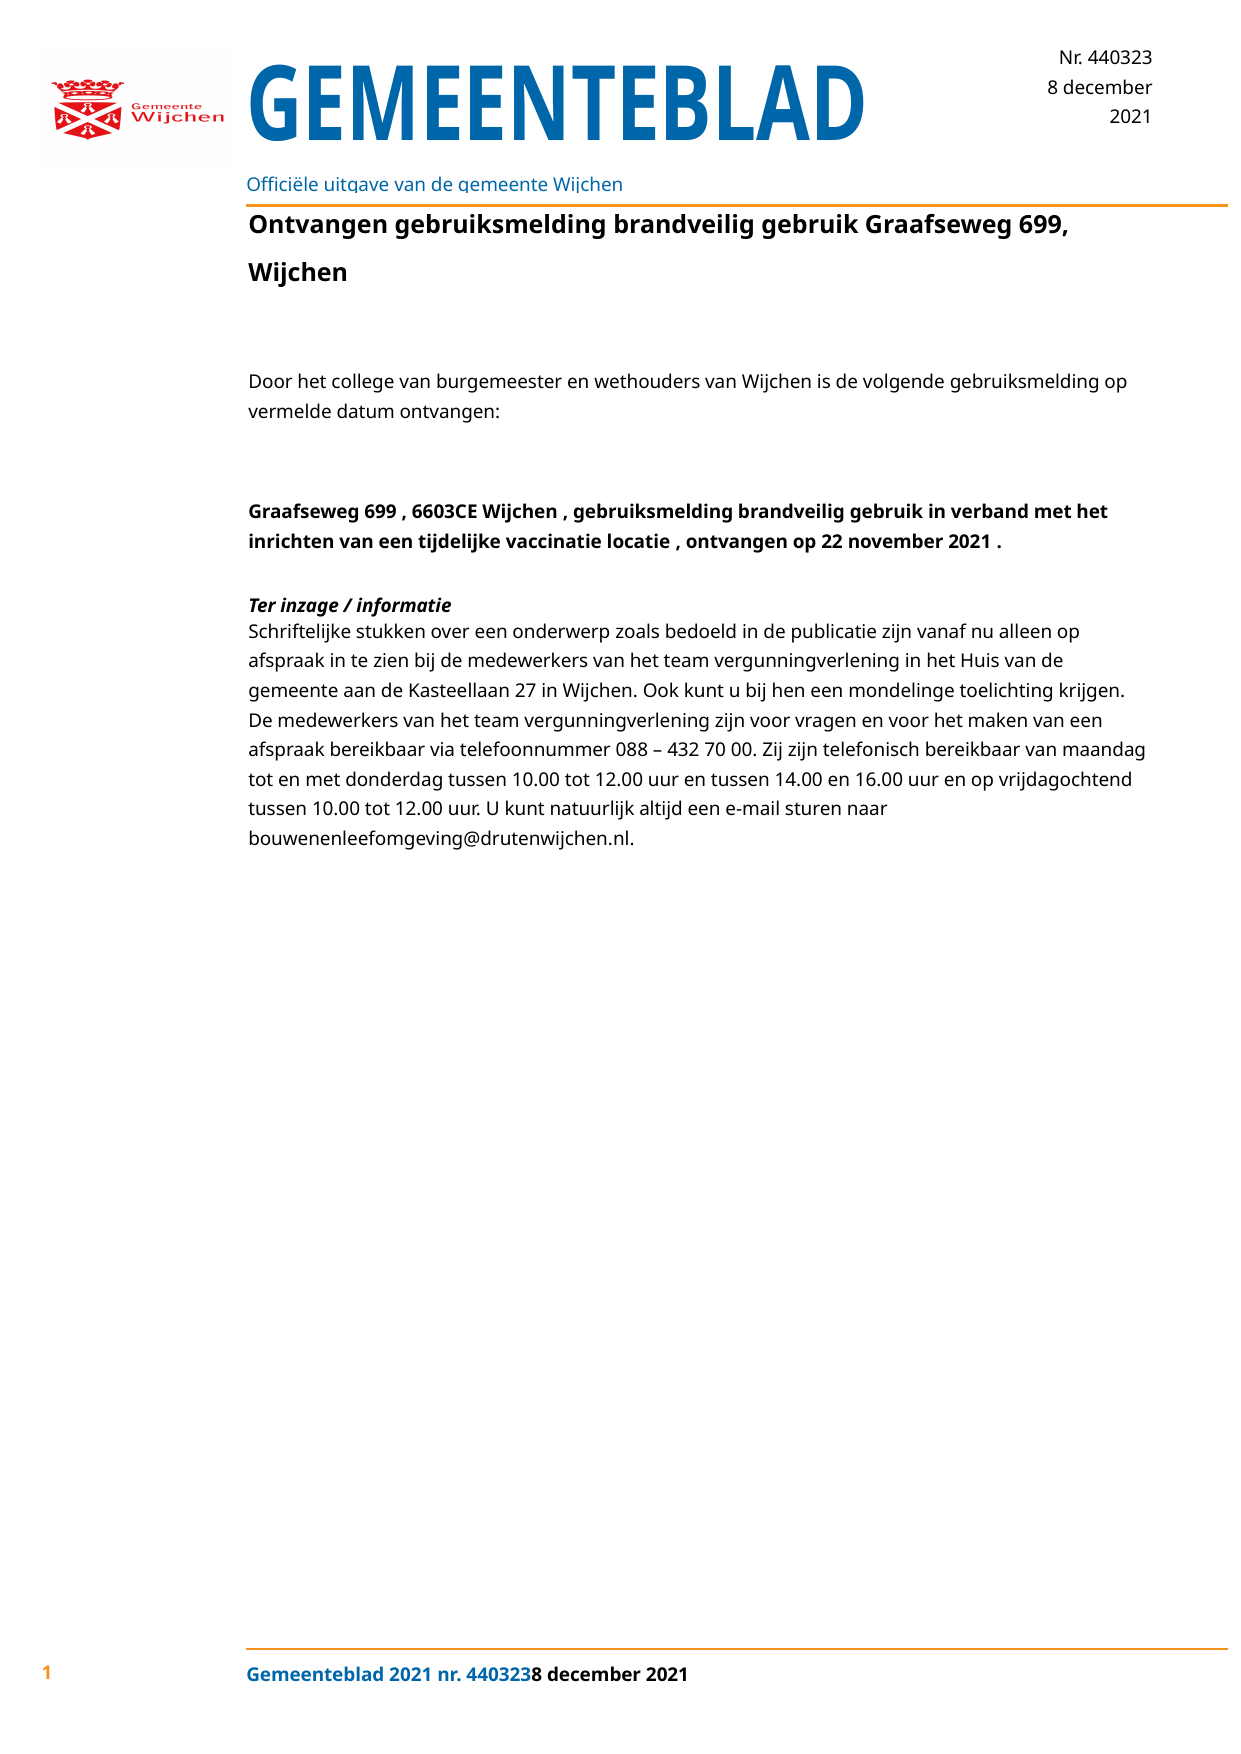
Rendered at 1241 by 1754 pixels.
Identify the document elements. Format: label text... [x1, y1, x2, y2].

picture [41, 47, 231, 172]
text Schriftelijke stukken over een onderwerp zoals bedoeld in de publicatie zijn vanaf nu alleen op afspraak in te zien bij de medewerkers van het team vergunningverlening in het Huis van de gemeente aan de Kasteellaan 27 in Wijchen. Ook kunt u bij hen een mondelinge toelichting krijgen. De medewerkers van het team vergunningverlening zijn voor vragen en voor het maken van een afspraak bereikbaar via telefoonnummer 088 – 432 70 00. Zij zijn telefonisch bereikbaar van maandag tot en met donderdag tussen 10.00 tot 12.00 uur en tussen 14.00 en 16.00 uur en op vrijdagochtend tussen 10.00 tot 12.00 uur. U kunt natuurlijk altijd een e-mail sturen naar bouwenenleefomgeving@drutenwijchen.nl. [248, 618, 1152, 851]
text Ontvangen gebruiksmelding brandveilig gebruik Graafseweg 699, Wijchen [248, 207, 1152, 288]
text Door het college van burgemeester en wethouders van Wijchen is de volgende gebruiksmelding op vermelde datum ontvangen: [248, 368, 1152, 424]
text Ter inzage / informatie [248, 592, 1152, 618]
text Graafseweg 699 , 6603CE Wijchen , gebruiksmelding brandveilig gebruik in verband met het inrichten van een tijdelijke vaccinatie locatie , ontvangen op 22 november 2021 . [248, 499, 1152, 554]
